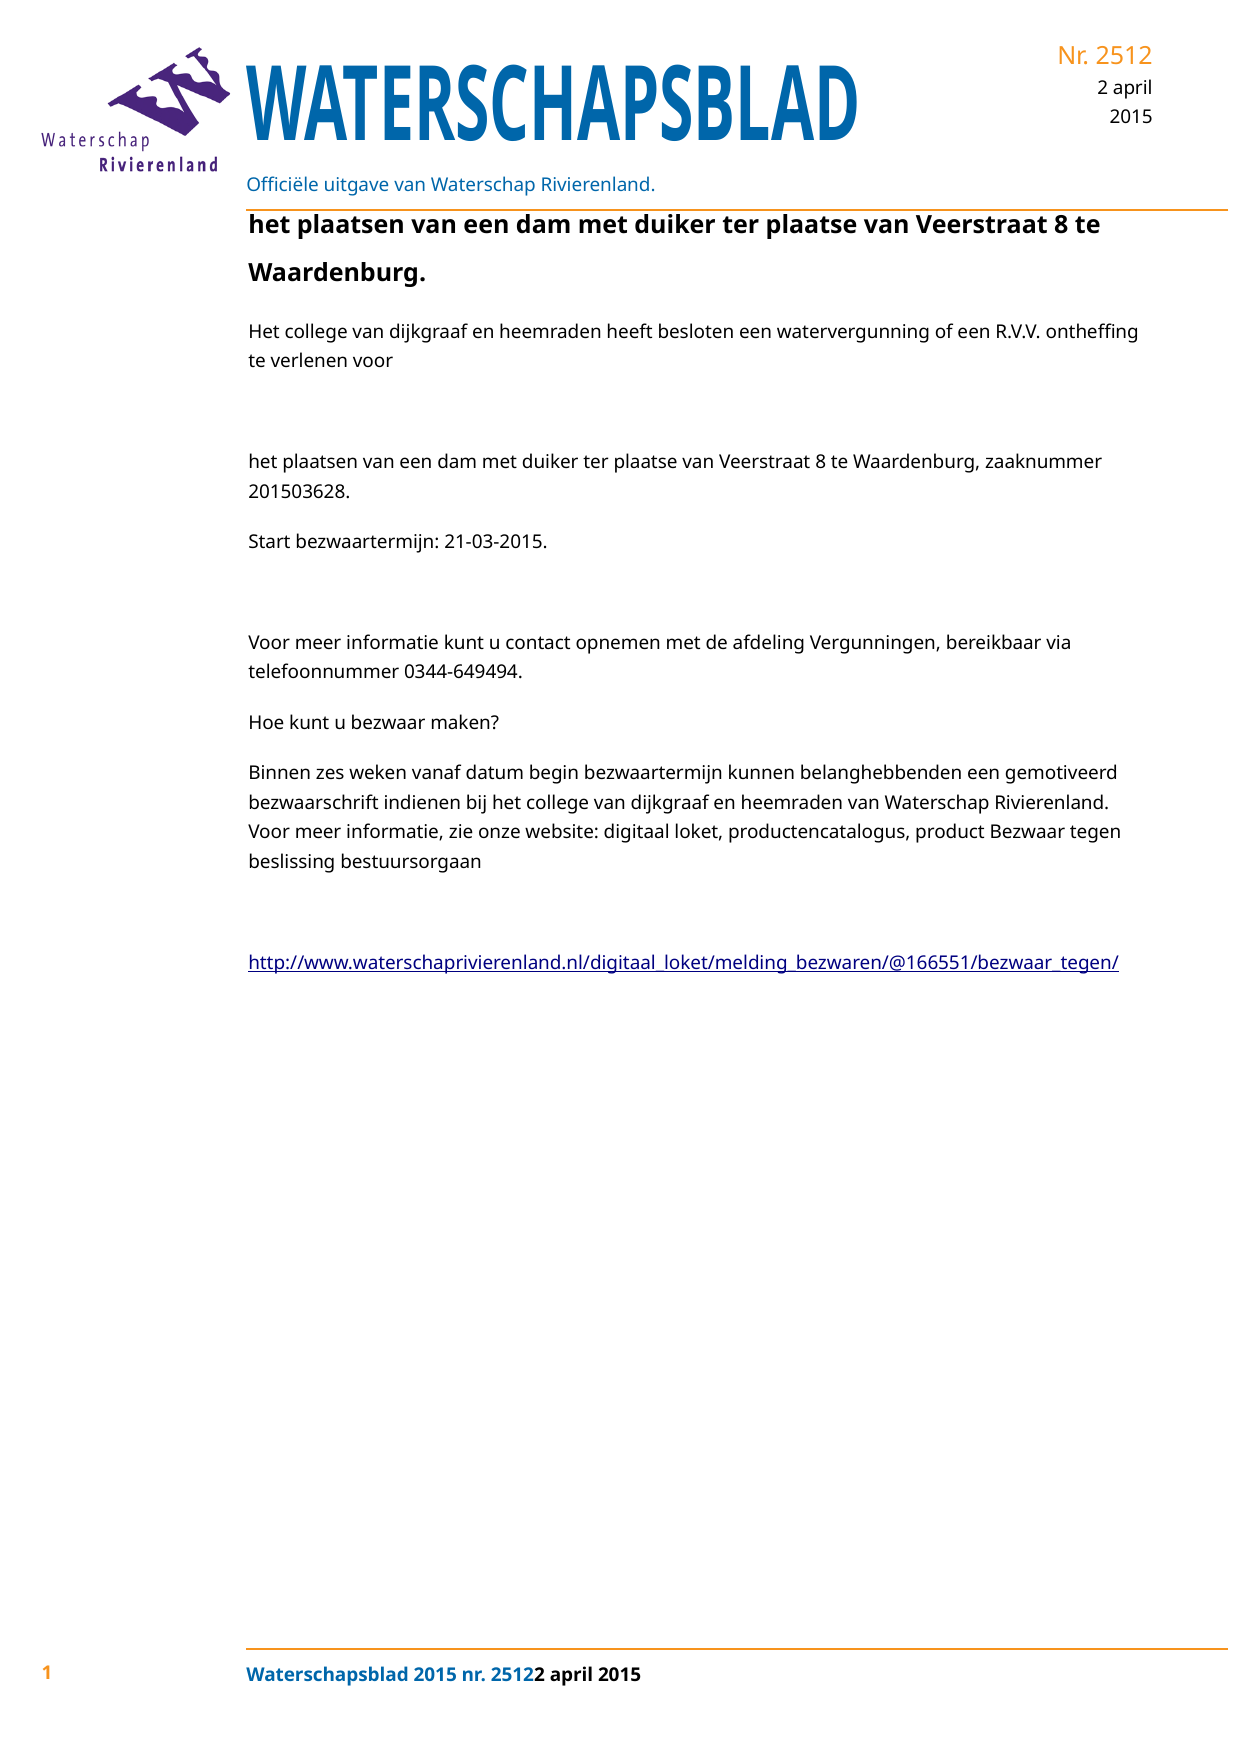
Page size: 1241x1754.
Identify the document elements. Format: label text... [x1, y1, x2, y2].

text Hoe kunt u bezwaar maken? [248, 709, 1152, 735]
text Voor meer informatie kunt u contact opnemen met de afdeling Vergunningen, bereikbaar via telefoonnummer 0344-649494. [248, 629, 1152, 684]
text http://www.waterschaprivierenland.nl/digitaal_loket/melding_bezwaren/@166551/bezwaar_tegen/ [248, 949, 1152, 975]
text het plaatsen van een dam met duiker ter plaatse van Veerstraat 8 te Waardenburg. [248, 211, 1152, 288]
text Start bezwaartermijn: 21-03-2015. [248, 528, 1152, 554]
text Binnen zes weken vanaf datum begin bezwaartermijn kunnen belanghebbenden een gemotiveerd bezwaarschrift indienen bij het college van dijkgraaf en heemraden van Waterschap Rivierenland. Voor meer informatie, zie onze website: digitaal loket, productencatalogus, product Bezwaar tegen beslissing bestuursorgaan [248, 759, 1152, 874]
text Het college van dijkgraaf en heemraden heeft besloten een watervergunning of een R.V.V. ontheffing te verlenen voor [248, 318, 1152, 373]
picture [41, 47, 231, 172]
text het plaatsen van een dam met duiker ter plaatse van Veerstraat 8 te Waardenburg, zaaknummer 201503628. [248, 448, 1152, 504]
